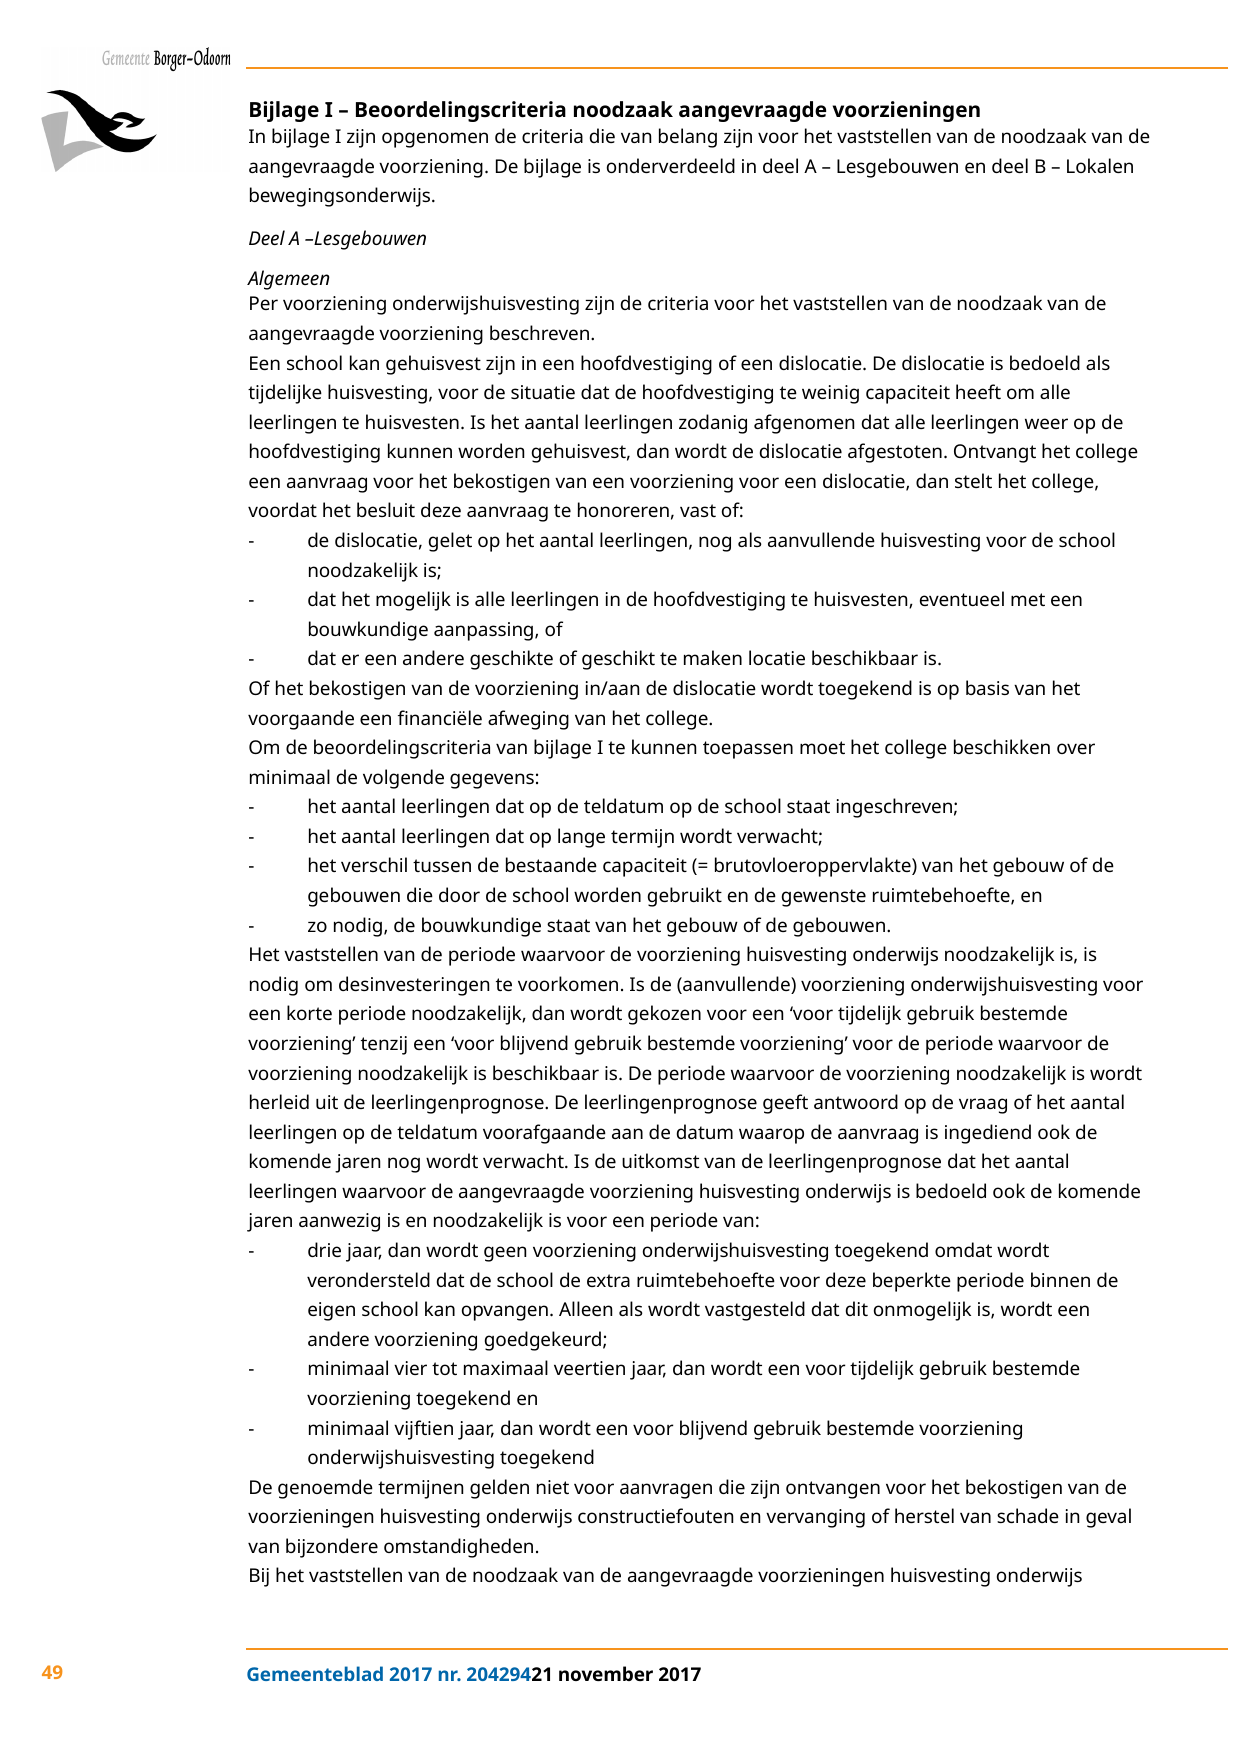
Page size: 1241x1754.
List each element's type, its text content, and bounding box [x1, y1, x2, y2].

list het aantal leerlingen dat op de teldatum op de school staat ingeschreven; [248, 793, 1152, 819]
list dat het mogelijk is alle leerlingen in de hoofdvestiging te huisvesten, eventueel met een bouwkundige aanpassing, of [248, 586, 1152, 642]
list het verschil tussen de bestaande capaciteit (= brutovloeroppervlakte) van het gebouw of de gebouwen die door de school worden gebruikt en de gewenste ruimtebehoefte, en [248, 853, 1152, 908]
list minimaal vier tot maximaal veertien jaar, dan wordt een voor tijdelijk gebruik bestemde voorziening toegekend en [248, 1356, 1152, 1411]
text Om de beoordelingscriteria van bijlage I te kunnen toepassen moet het college beschikken over minimaal de volgende gegevens: [248, 734, 1152, 790]
text In bijlage I zijn opgenomen de criteria die van belang zijn voor het vaststellen van de noodzaak van de aangevraagde voorziening. De bijlage is onderverdeeld in deel A – Lesgebouwen en deel B – Lokalen bewegingsonderwijs. [248, 123, 1152, 208]
picture [41, 47, 231, 172]
list minimaal vijftien jaar, dan wordt een voor blijvend gebruik bestemde voorziening onderwijshuisvesting toegekend [248, 1415, 1152, 1470]
text Het vaststellen van de periode waarvoor de voorziening huisvesting onderwijs noodzakelijk is, is nodig om desinvesteringen te voorkomen. Is de (aanvullende) voorziening onderwijshuisvesting voor een korte periode noodzakelijk, dan wordt gekozen voor een ‘voor tijdelijk gebruik bestemde voorziening’ tenzij een ‘voor blijvend gebruik bestemde voorziening’ voor de periode waarvoor de voorziening noodzakelijk is beschikbaar is. De periode waarvoor de voorziening noodzakelijk is wordt herleid uit de leerlingenprognose. De leerlingenprognose geeft antwoord op de vraag of het aantal leerlingen op de teldatum voorafgaande aan de datum waarop de aanvraag is ingediend ook de komende jaren nog wordt verwacht. Is de uitkomst van de leerlingenprognose dat het aantal leerlingen waarvoor de aangevraagde voorziening huisvesting onderwijs is bedoeld ook de komende jaren aanwezig is en noodzakelijk is voor een periode van: [248, 941, 1152, 1233]
list de dislocatie, gelet op het aantal leerlingen, nog als aanvullende huisvesting voor de school noodzakelijk is; [248, 527, 1152, 583]
text Een school kan gehuisvest zijn in een hoofdvestiging of een dislocatie. De dislocatie is bedoeld als tijdelijke huisvesting, voor de situatie dat de hoofdvestiging te weinig capaciteit heeft om alle leerlingen te huisvesten. Is het aantal leerlingen zodanig afgenomen dat alle leerlingen weer op de hoofdvestiging kunnen worden gehuisvest, dan wordt de dislocatie afgestoten. Ontvangt het college een aanvraag voor het bekostigen van een voorziening voor een dislocatie, dan stelt het college, voordat het besluit deze aanvraag te honoreren, vast of: [248, 350, 1152, 523]
text Deel A –Lesgebouwen [248, 226, 1152, 251]
text Of het bekostigen van de voorziening in/aan de dislocatie wordt toegekend is op basis van het voorgaande een financiële afweging van het college. [248, 675, 1152, 731]
list het aantal leerlingen dat op lange termijn wordt verwacht; [248, 823, 1152, 849]
text Bij het vaststellen van de noodzaak van de aangevraagde voorzieningen huisvesting onderwijs [248, 1563, 1152, 1588]
text Algemeen [248, 265, 1152, 291]
list drie jaar, dan wordt geen voorziening onderwijshuisvesting toegekend omdat wordt verondersteld dat de school de extra ruimtebehoefte voor deze beperkte periode binnen de eigen school kan opvangen. Alleen als wordt vastgesteld dat dit onmogelijk is, wordt een andere voorziening goedgekeurd; [248, 1237, 1152, 1352]
list dat er een andere geschikte of geschikt te maken locatie beschikbaar is. [248, 646, 1152, 671]
text Bijlage I – Beoordelingscriteria noodzaak aangevraagde voorzieningen [248, 95, 1152, 123]
text De genoemde termijnen gelden niet voor aanvragen die zijn ontvangen voor het bekostigen van de voorzieningen huisvesting onderwijs constructiefouten en vervanging of herstel van schade in geval van bijzondere omstandigheden. [248, 1474, 1152, 1559]
list zo nodig, de bouwkundige staat van het gebouw of de gebouwen. [248, 912, 1152, 938]
text Per voorziening onderwijshuisvesting zijn de criteria voor het vaststellen van de noodzaak van de aangevraagde voorziening beschreven. [248, 291, 1152, 346]
